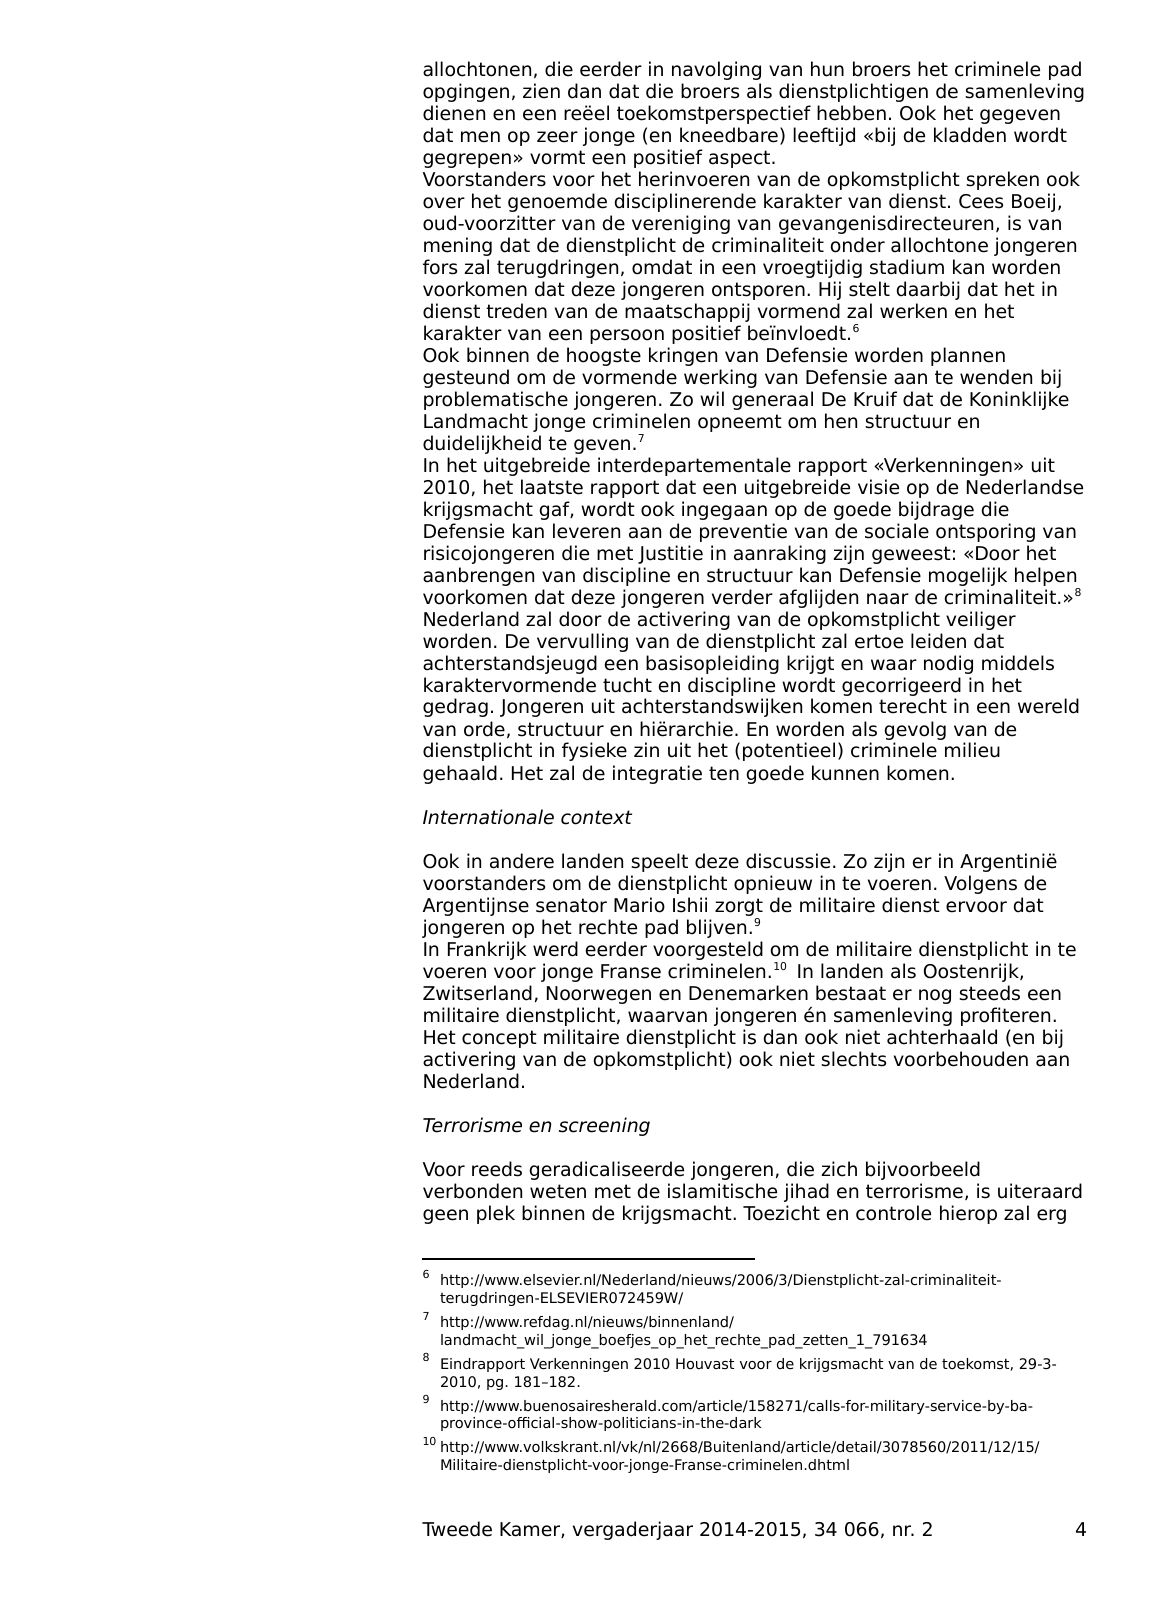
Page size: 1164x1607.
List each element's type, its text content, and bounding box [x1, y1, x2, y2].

text Voor reeds geradicaliseerde jongeren, die zich bijvoorbeeld verbonden weten met de islamitische jihad en terrorisme, is uiteraard geen plek binnen de krijgsmacht. Toezicht en controle hierop zal erg [422, 1159, 1087, 1225]
text Voorstanders voor het herinvoeren van de opkomstplicht spreken ook over het genoemde disciplinerende karakter van dienst. Cees Boeij, oud-voorzitter van de vereniging van gevangenisdirecteuren, is van mening dat de dienstplicht de criminaliteit onder allochtone jongeren fors zal terugdringen, omdat in een vroegtijdig stadium kan worden voorkomen dat deze jongeren ontsporen. Hij stelt daarbij dat het in dienst treden van de maatschappij vormend zal werken en het karakter van een persoon positief beïnvloedt. [422, 169, 1087, 345]
text http://www.refdag.nl/nieuws/binnenland/landmacht_wil_jonge_boefjes_op_het_rechte_pad_zetten_1_791634 [422, 1310, 1087, 1349]
text Eindrapport Verkenningen 2010 Houvast voor de krijgsmacht van de toekomst, 29-3-2010, pg. 181–182. [422, 1352, 1087, 1391]
text http://www.elsevier.nl/Nederland/nieuws/2006/3/Dienstplicht-zal-criminaliteit-terugdringen-ELSEVIER072459W/ [422, 1268, 1087, 1307]
text Ook binnen de hoogste kringen van Defensie worden plannen gesteund om de vormende werking van Defensie aan te wenden bij problematische jongeren. Zo wil generaal De Kruif dat de Koninklijke Landmacht jonge criminelen opneemt om hen structuur en duidelijkheid te geven. [422, 345, 1087, 455]
text allochtonen, die eerder in navolging van hun broers het criminele pad opgingen, zien dan dat die broers als dienstplichtigen de samenleving dienen en een reëel toekomstperspectief hebben. Ook het gegeven dat men op zeer jonge (en kneedbare) leeftijd «bij de kladden wordt gegrepen» vormt een positief aspect. [422, 59, 1087, 169]
text In het uitgebreide interdepartementale rapport «Verkenningen» uit 2010, het laatste rapport dat een uitgebreide visie op de Nederlandse krijgsmacht gaf, wordt ook ingegaan op de goede bijdrage die Defensie kan leveren aan de preventie van de sociale ontsporing van risicojongeren die met Justitie in aanraking zijn geweest: «Door het aanbrengen van discipline en structuur kan Defensie mogelijk helpen voorkomen dat deze jongeren verder afglijden naar de criminaliteit.» [422, 455, 1087, 608]
text http://www.buenosairesherald.com/article/158271/calls-for-military-service-by-ba-province-official-show-politicians-in-the-dark [422, 1393, 1087, 1432]
text In Frankrijk werd eerder voorgesteld om de militaire dienstplicht in te voeren voor jonge Franse criminelen. In landen als Oostenrijk, Zwitserland, Noorwegen en Denemarken bestaat er nog steeds een militaire dienstplicht, waarvan jongeren én samenleving profiteren. [422, 939, 1087, 1027]
text Nederland zal door de activering van de opkomstplicht veiliger worden. De vervulling van de dienstplicht zal ertoe leiden dat achterstandsjeugd een basisopleiding krijgt en waar nodig middels karaktervormende tucht en discipline wordt gecorrigeerd in het gedrag. Jongeren uit achterstandswijken komen terecht in een wereld van orde, structuur en hiërarchie. En worden als gevolg van de dienstplicht in fysieke zin uit het (potentieel) criminele milieu gehaald. Het zal de integratie ten goede kunnen komen. [422, 608, 1087, 784]
subtitle Internationale context [422, 807, 1087, 828]
text Het concept militaire dienstplicht is dan ook niet achterhaald (en bij activering van de opkomstplicht) ook niet slechts voorbehouden aan Nederland. [422, 1027, 1087, 1092]
text Ook in andere landen speelt deze discussie. Zo zijn er in Argentinië voorstanders om de dienstplicht opnieuw in te voeren. Volgens de Argentijnse senator Mario Ishii zorgt de militaire dienst ervoor dat jongeren op het rechte pad blijven. [422, 851, 1087, 939]
text http://www.volkskrant.nl/vk/nl/2668/Buitenland/article/detail/3078560/2011/12/15/Militaire-dienstplicht-voor-jonge-Franse-criminelen.dhtml [422, 1435, 1087, 1474]
subtitle Terrorisme en screening [422, 1115, 1087, 1137]
